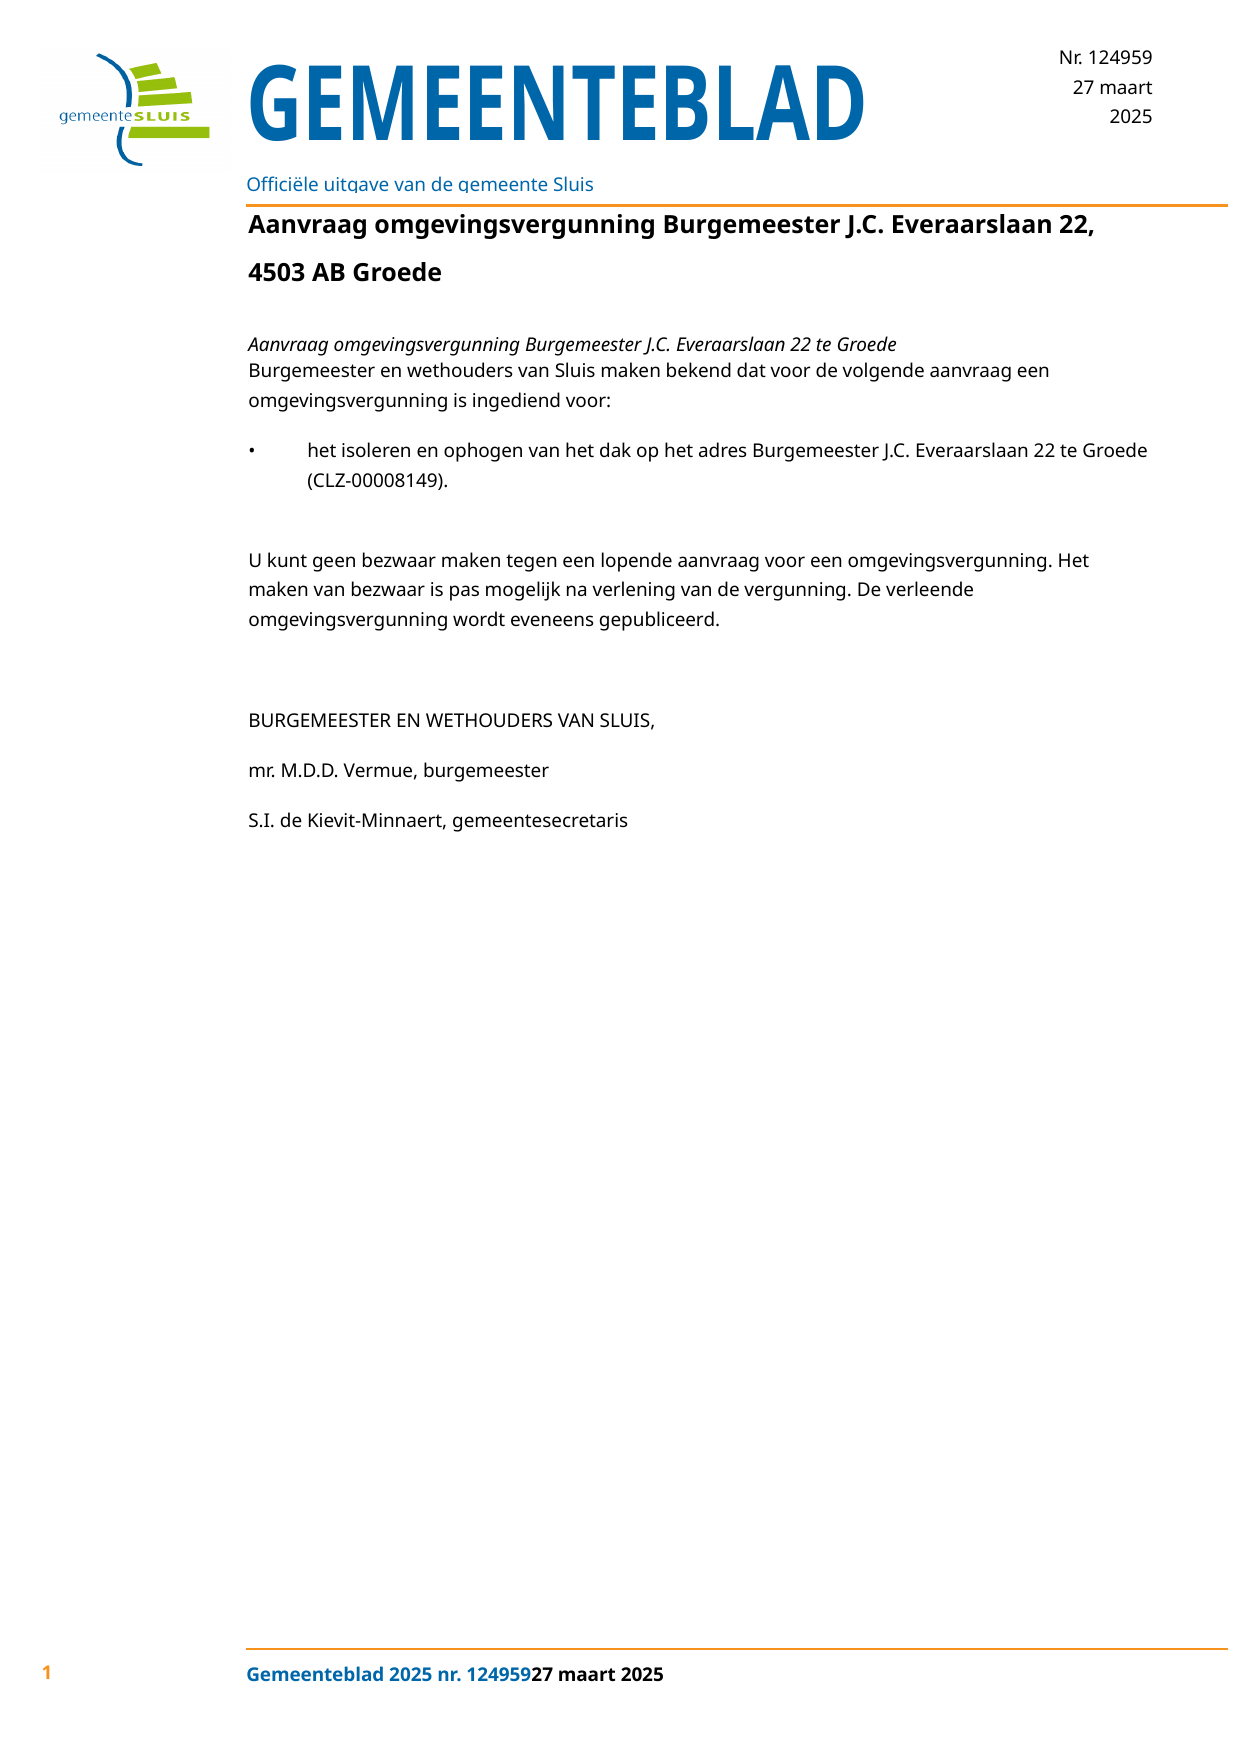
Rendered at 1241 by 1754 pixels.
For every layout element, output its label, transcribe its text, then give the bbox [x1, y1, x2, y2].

text mr. M.D.D. Vermue, burgemeester [248, 757, 1152, 783]
picture [41, 47, 231, 172]
text S.I. de Kievit-Minnaert, gemeentesecretaris [248, 808, 1152, 833]
text Aanvraag omgevingsvergunning Burgemeester J.C. Everaarslaan 22, 4503 AB Groede [248, 207, 1152, 288]
text Burgemeester en wethouders van Sluis maken bekend dat voor de volgende aanvraag een omgevingsvergunning is ingediend voor: [248, 357, 1152, 412]
text U kunt geen bezwaar maken tegen een lopende aanvraag voor een omgevingsvergunning. Het maken van bezwaar is pas mogelijk na verlening van de vergunning. De verleende omgevingsvergunning wordt eveneens gepubliceerd. [248, 547, 1152, 632]
text Aanvraag omgevingsvergunning Burgemeester J.C. Everaarslaan 22 te Groede [248, 331, 1152, 357]
text BURGEMEESTER EN WETHOUDERS VAN SLUIS, [248, 707, 1152, 732]
list het isoleren en ophogen van het dak op het adres Burgemeester J.C. Everaarslaan 22 te Groede (CLZ-00008149). [248, 437, 1152, 492]
